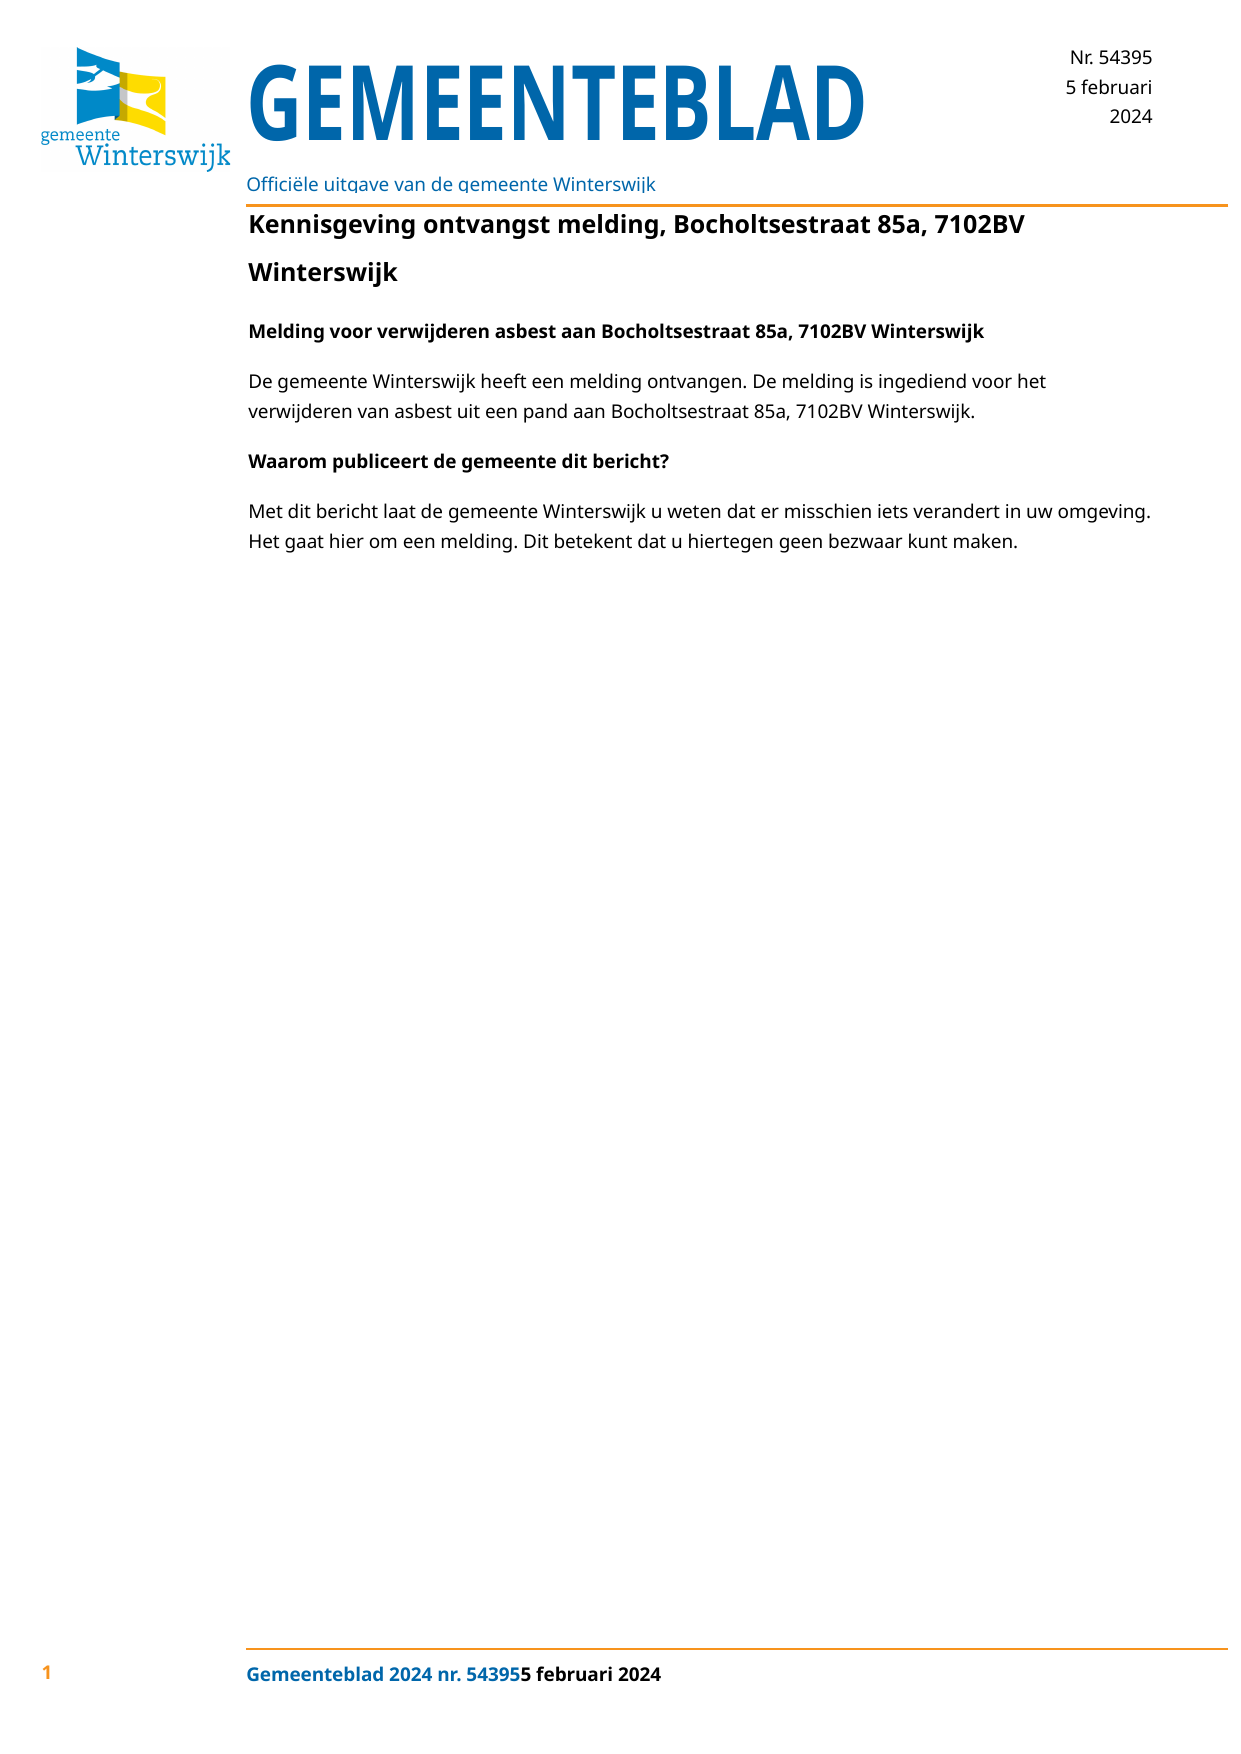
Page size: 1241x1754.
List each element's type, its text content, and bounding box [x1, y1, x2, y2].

text Waarom publiceert de gemeente dit bericht? [248, 448, 1152, 474]
picture [225, 153, 231, 162]
text Kennisgeving ontvangst melding, Bocholtsestraat 85a, 7102BV Winterswijk [248, 207, 1152, 288]
text Met dit bericht laat de gemeente Winterswijk u weten dat er misschien iets verandert in uw omgeving. Het gaat hier om een melding. Dit betekent dat u hiertegen geen bezwaar kunt maken. [248, 499, 1152, 554]
text De gemeente Winterswijk heeft een melding ontvangen. De melding is ingediend voor het verwijderen van asbest uit een pand aan Bocholtsestraat 85a, 7102BV Winterswijk. [248, 368, 1152, 424]
picture [41, 47, 231, 172]
text Melding voor verwijderen asbest aan Bocholtsestraat 85a, 7102BV Winterswijk [248, 318, 1152, 344]
